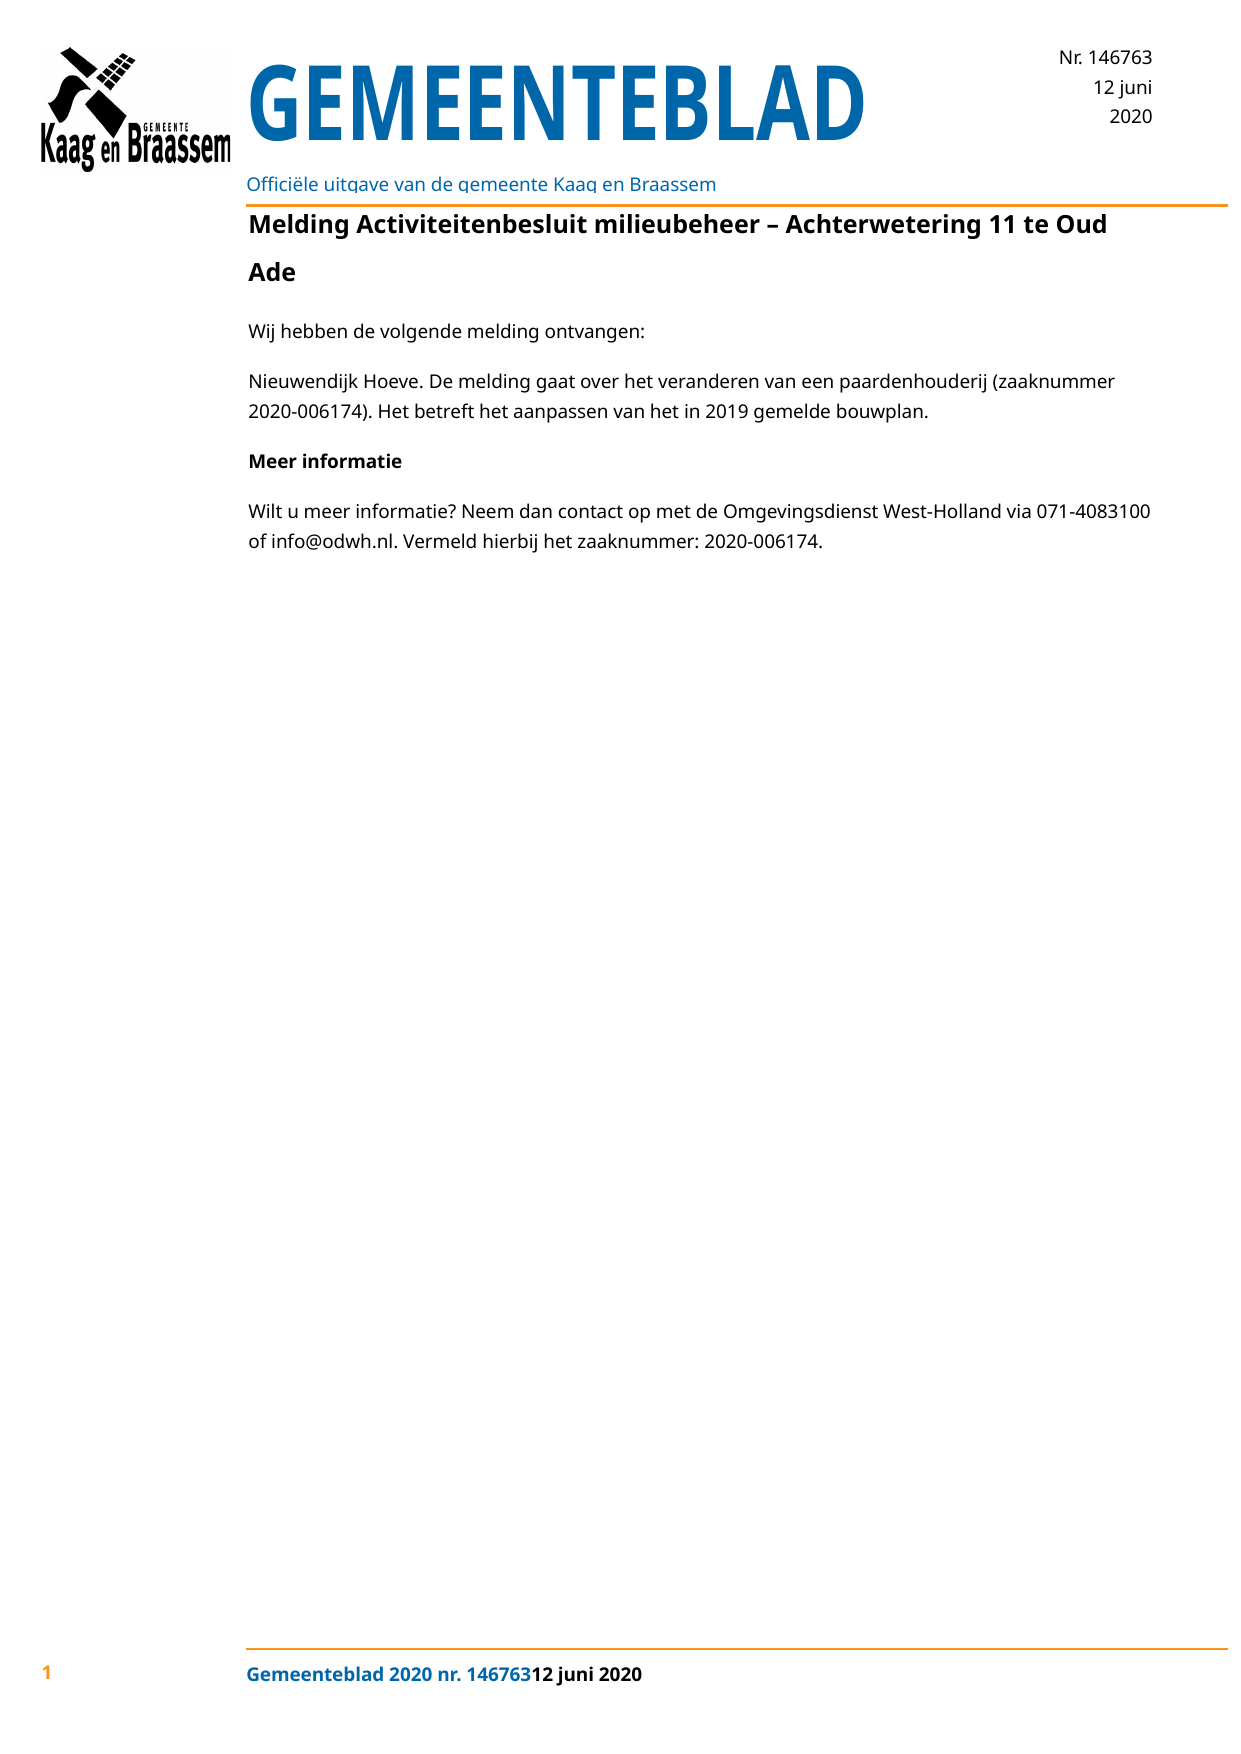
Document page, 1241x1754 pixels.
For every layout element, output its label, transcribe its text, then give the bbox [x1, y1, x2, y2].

text Melding Activiteitenbesluit milieubeheer – Achterwetering 11 te Oud Ade [248, 207, 1152, 288]
text Meer informatie [248, 448, 1152, 474]
text Wij hebben de volgende melding ontvangen: [248, 318, 1152, 344]
text Nieuwendijk Hoeve. De melding gaat over het veranderen van een paardenhouderij (zaaknummer 2020-006174). Het betreft het aanpassen van het in 2019 gemelde bouwplan. [248, 368, 1152, 424]
text Wilt u meer informatie? Neem dan contact op met de Omgevingsdienst West-Holland via 071‑4083100 of info@odwh.nl. Vermeld hierbij het zaaknummer: 2020-006174. [248, 499, 1152, 554]
picture [41, 47, 231, 172]
